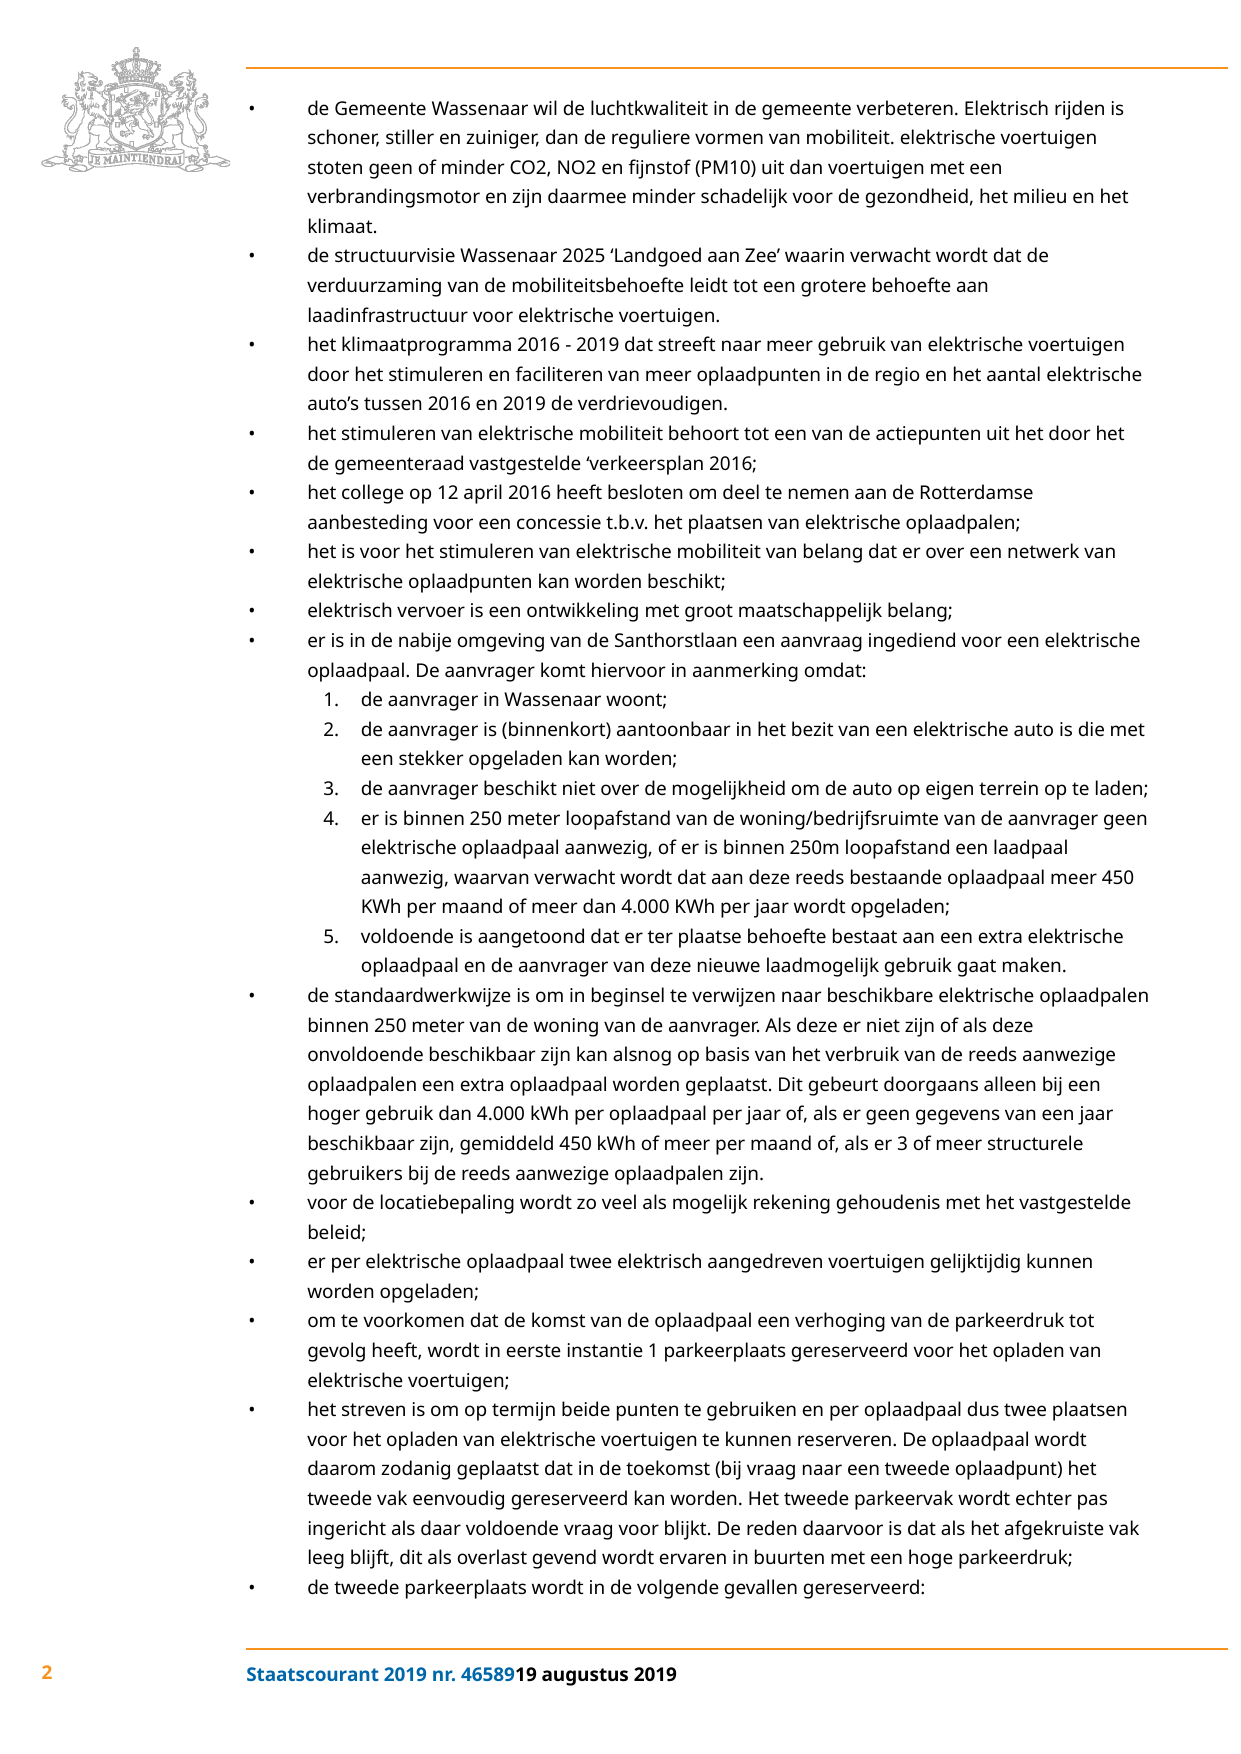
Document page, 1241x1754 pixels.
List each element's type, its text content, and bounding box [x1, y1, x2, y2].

list de aanvrager beschikt niet over de mogelijkheid om de auto op eigen terrein op te laden; [323, 775, 1152, 801]
list voor de locatiebepaling wordt zo veel als mogelijk rekening gehoudenis met het vastgestelde beleid; [248, 1189, 1152, 1245]
list het is voor het stimuleren van elektrische mobiliteit van belang dat er over een netwerk van elektrische oplaadpunten kan worden beschikt; [248, 538, 1152, 594]
list het stimuleren van elektrische mobiliteit behoort tot een van de actiepunten uit het door het de gemeenteraad vastgestelde ‘verkeersplan 2016; [248, 420, 1152, 476]
list voldoende is aangetoond dat er ter plaatse behoefte bestaat aan een extra elektrische oplaadpaal en de aanvrager van deze nieuwe laadmogelijk gebruik gaat maken. [323, 923, 1152, 978]
list er per elektrische oplaadpaal twee elektrisch aangedreven voertuigen gelijktijdig kunnen worden opgeladen; [248, 1248, 1152, 1304]
list de tweede parkeerplaats wordt in de volgende gevallen gereserveerd: [248, 1574, 1152, 1600]
list de Gemeente Wassenaar wil de luchtkwaliteit in de gemeente verbeteren. Elektrisch rijden is schoner, stiller en zuiniger, dan de reguliere vormen van mobiliteit. elektrische voertuigen stoten geen of minder CO2, NO2 en fijnstof (PM10) uit dan voertuigen met een verbrandingsmotor en zijn daarmee minder schadelijk voor de gezondheid, het milieu en het klimaat. [248, 95, 1152, 239]
list er is in de nabije omgeving van de Santhorstlaan een aanvraag ingediend voor een elektrische oplaadpaal. De aanvrager komt hiervoor in aanmerking omdat: [248, 627, 1152, 683]
list het college op 12 april 2016 heeft besloten om deel te nemen aan de Rotterdamse aanbesteding voor een concessie t.b.v. het plaatsen van elektrische oplaadpalen; [248, 479, 1152, 535]
picture [41, 47, 231, 172]
list het klimaatprogramma 2016 - 2019 dat streeft naar meer gebruik van elektrische voertuigen door het stimuleren en faciliteren van meer oplaadpunten in de regio en het aantal elektrische auto’s tussen 2016 en 2019 de verdrievoudigen. [248, 331, 1152, 416]
list het streven is om op termijn beide punten te gebruiken en per oplaadpaal dus twee plaatsen voor het opladen van elektrische voertuigen te kunnen reserveren. De oplaadpaal wordt daarom zodanig geplaatst dat in de toekomst (bij vraag naar een tweede oplaadpunt) het tweede vak eenvoudig gereserveerd kan worden. Het tweede parkeervak wordt echter pas ingericht als daar voldoende vraag voor blijkt. De reden daarvoor is dat als het afgekruiste vak leeg blijft, dit als overlast gevend wordt ervaren in buurten met een hoge parkeerdruk; [248, 1396, 1152, 1570]
list de standaardwerkwijze is om in beginsel te verwijzen naar beschikbare elektrische oplaadpalen binnen 250 meter van de woning van de aanvrager. Als deze er niet zijn of als deze onvoldoende beschikbaar zijn kan alsnog op basis van het verbruik van de reeds aanwezige oplaadpalen een extra oplaadpaal worden geplaatst. Dit gebeurt doorgaans alleen bij een hoger gebruik dan 4.000 kWh per oplaadpaal per jaar of, als er geen gegevens van een jaar beschikbaar zijn, gemiddeld 450 kWh of meer per maand of, als er 3 of meer structurele gebruikers bij de reeds aanwezige oplaadpalen zijn. [248, 982, 1152, 1186]
list elektrisch vervoer is een ontwikkeling met groot maatschappelijk belang; [248, 598, 1152, 623]
list om te voorkomen dat de komst van de oplaadpaal een verhoging van de parkeerdruk tot gevolg heeft, wordt in eerste instantie 1 parkeerplaats gereserveerd voor het opladen van elektrische voertuigen; [248, 1308, 1152, 1393]
list de aanvrager is (binnenkort) aantoonbaar in het bezit van een elektrische auto is die met een stekker opgeladen kan worden; [323, 716, 1152, 771]
list er is binnen 250 meter loopafstand van de woning/bedrijfsruimte van de aanvrager geen elektrische oplaadpaal aanwezig, of er is binnen 250m loopafstand een laadpaal aanwezig, waarvan verwacht wordt dat aan deze reeds bestaande oplaadpaal meer 450 KWh per maand of meer dan 4.000 KWh per jaar wordt opgeladen; [323, 805, 1152, 919]
list de structuurvisie Wassenaar 2025 ‘Landgoed aan Zee’ waarin verwacht wordt dat de verduurzaming van de mobiliteitsbehoefte leidt tot een grotere behoefte aan laadinfrastructuur voor elektrische voertuigen. [248, 243, 1152, 328]
list de aanvrager in Wassenaar woont; [323, 686, 1152, 712]
